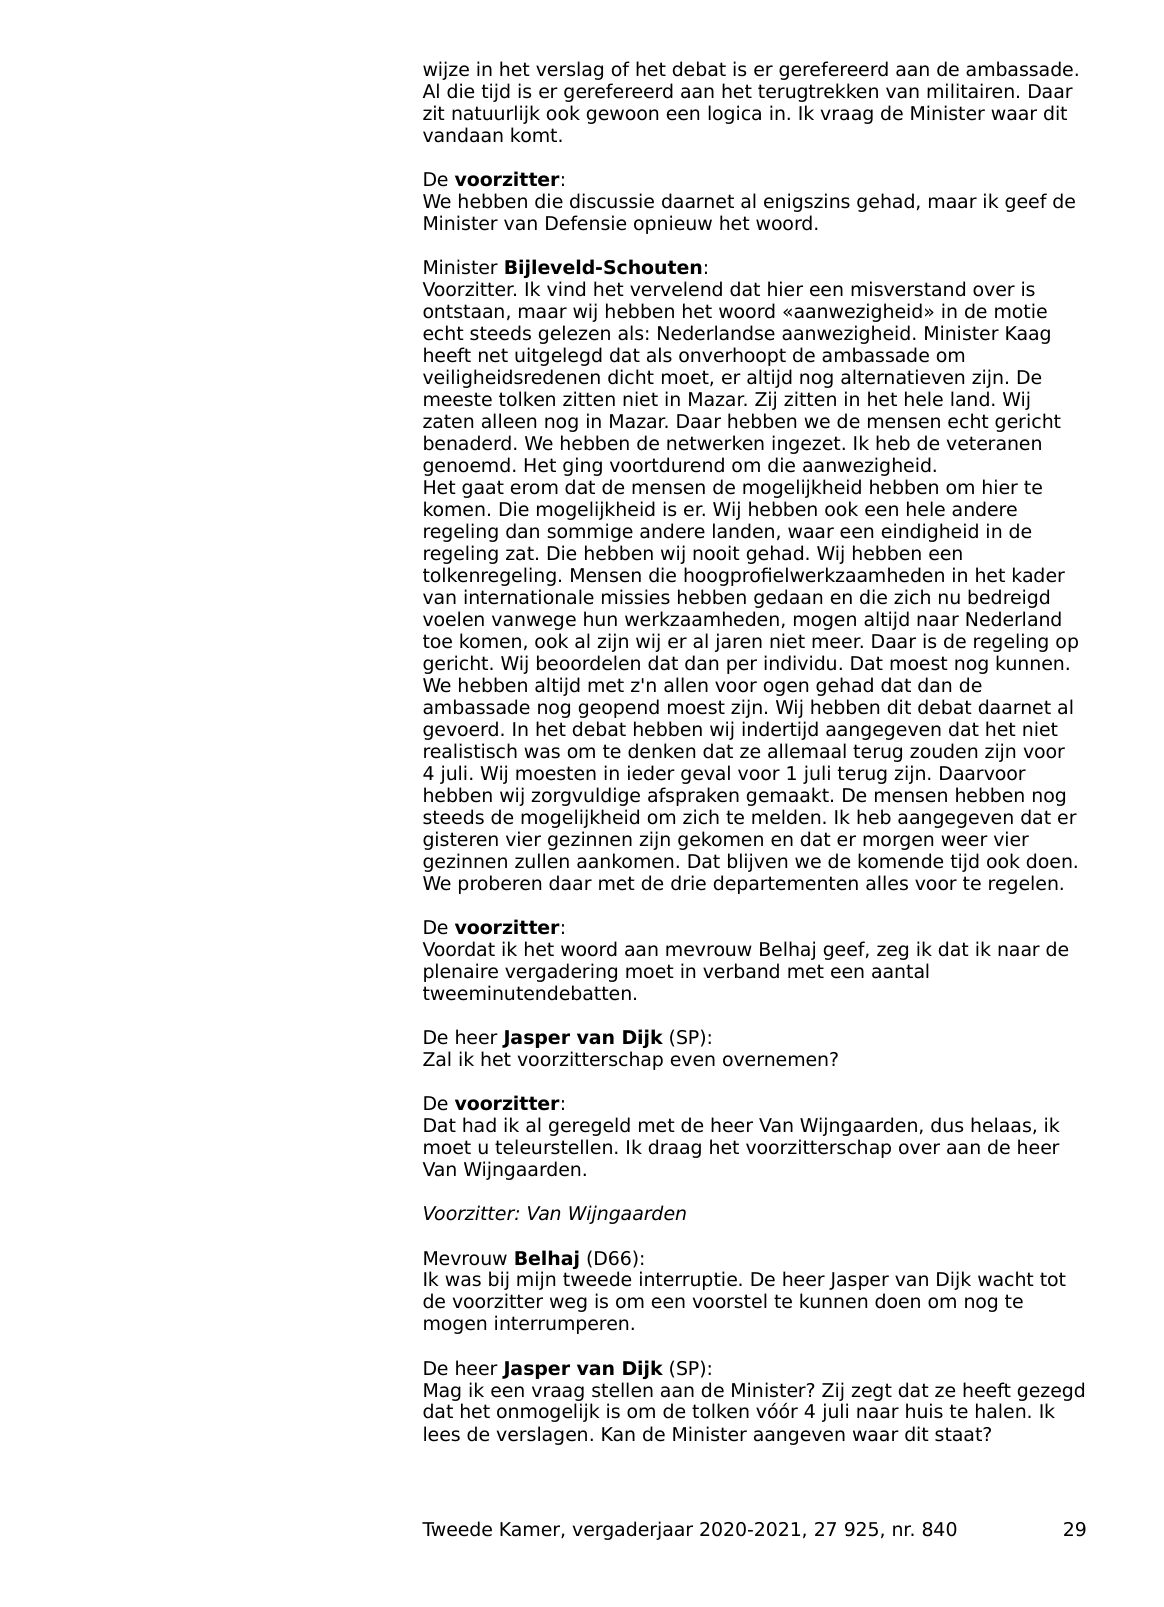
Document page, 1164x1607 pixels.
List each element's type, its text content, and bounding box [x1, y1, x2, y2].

text We hebben die discussie daarnet al enigszins gehad, maar ik geef de Minister van Defensie opnieuw het woord. [422, 191, 1087, 235]
text Mevrouw Belhaj (D66): [422, 1247, 1087, 1269]
text Het gaat erom dat de mensen de mogelijkheid hebben om hier te komen. Die mogelijkheid is er. Wij hebben ook een hele andere regeling dan sommige andere landen, waar een eindigheid in de regeling zat. Die hebben wij nooit gehad. Wij hebben een tolkenregeling. Mensen die hoogprofielwerkzaamheden in het kader van internationale missies hebben gedaan en die zich nu bedreigd voelen vanwege hun werkzaamheden, mogen altijd naar Nederland toe komen, ook al zijn wij er al jaren niet meer. Daar is de regeling op gericht. Wij beoordelen dat dan per individu. Dat moest nog kunnen. We hebben altijd met z'n allen voor ogen gehad dat dan de ambassade nog geopend moest zijn. Wij hebben dit debat daarnet al gevoerd. In het debat hebben wij indertijd aangegeven dat het niet realistisch was om te denken dat ze allemaal terug zouden zijn voor 4 juli. Wij moesten in ieder geval voor 1 juli terug zijn. Daarvoor hebben wij zorgvuldige afspraken gemaakt. De mensen hebben nog steeds de mogelijkheid om zich te melden. Ik heb aangegeven dat er gisteren vier gezinnen zijn gekomen en dat er morgen weer vier gezinnen zullen aankomen. Dat blijven we de komende tijd ook doen. We proberen daar met de drie departementen alles voor te regelen. [422, 477, 1087, 895]
text De voorzitter: [422, 917, 1087, 939]
subtitle Voorzitter: Van Wijngaarden [422, 1203, 1087, 1225]
text Ik was bij mijn tweede interruptie. De heer Jasper van Dijk wacht tot de voorzitter weg is om een voorstel te kunnen doen om nog te mogen interrumperen. [422, 1269, 1087, 1335]
text Voordat ik het woord aan mevrouw Belhaj geef, zeg ik dat ik naar de plenaire vergadering moet in verband met een aantal tweeminutendebatten. [422, 939, 1087, 1005]
text De heer Jasper van Dijk (SP): [422, 1357, 1087, 1379]
text wijze in het verslag of het debat is er gerefereerd aan de ambassade. Al die tijd is er gerefereerd aan het terugtrekken van militairen. Daar zit natuurlijk ook gewoon een logica in. Ik vraag de Minister waar dit vandaan komt. [422, 59, 1087, 147]
text Minister Bijleveld-Schouten: [422, 257, 1087, 279]
text De voorzitter: [422, 169, 1087, 191]
text Dat had ik al geregeld met de heer Van Wijngaarden, dus helaas, ik moet u teleurstellen. Ik draag het voorzitterschap over aan de heer Van Wijngaarden. [422, 1115, 1087, 1181]
text Zal ik het voorzitterschap even overnemen? [422, 1049, 1087, 1071]
text Mag ik een vraag stellen aan de Minister? Zij zegt dat ze heeft gezegd dat het onmogelijk is om de tolken vóór 4 juli naar huis te halen. Ik lees de verslagen. Kan de Minister aangeven waar dit staat? [422, 1379, 1087, 1445]
text De heer Jasper van Dijk (SP): [422, 1027, 1087, 1049]
text De voorzitter: [422, 1093, 1087, 1115]
text Voorzitter. Ik vind het vervelend dat hier een misverstand over is ontstaan, maar wij hebben het woord «aanwezigheid» in de motie echt steeds gelezen als: Nederlandse aanwezigheid. Minister Kaag heeft net uitgelegd dat als onverhoopt de ambassade om veiligheidsredenen dicht moet, er altijd nog alternatieven zijn. De meeste tolken zitten niet in Mazar. Zij zitten in het hele land. Wij zaten alleen nog in Mazar. Daar hebben we de mensen echt gericht benaderd. We hebben de netwerken ingezet. Ik heb de veteranen genoemd. Het ging voortdurend om die aanwezigheid. [422, 279, 1087, 477]
